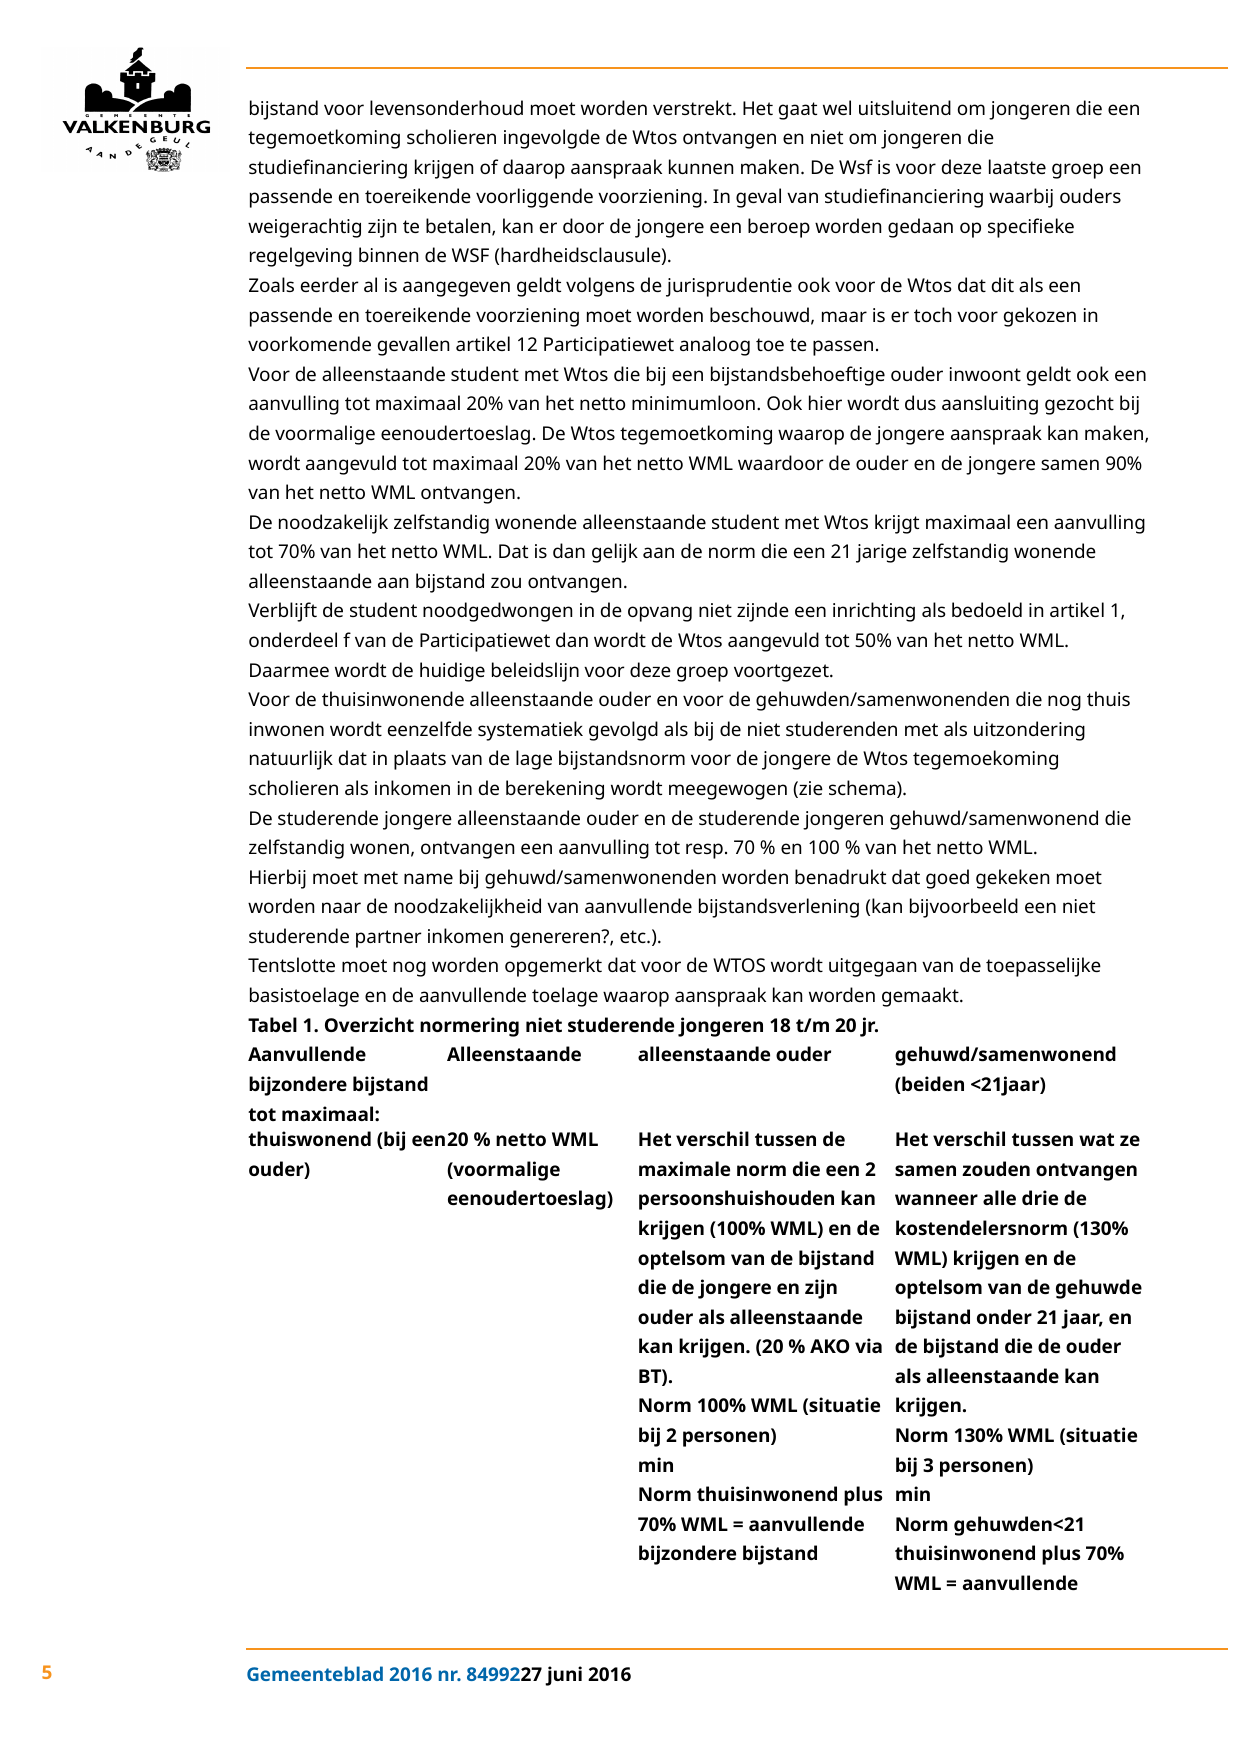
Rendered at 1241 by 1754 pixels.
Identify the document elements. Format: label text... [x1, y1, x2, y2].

text De studerende jongere alleenstaande ouder en de studerende jongeren gehuwd/samenwonend die zelfstandig wonen, ontvangen een aanvulling tot resp. 70 % en 100 % van het netto WML. [248, 805, 1152, 860]
text Tentslotte moet nog worden opgemerkt dat voor de WTOS wordt uitgegaan van de toepasselijke basistoelage en de aanvullende toelage waarop aanspraak kan worden gemaakt. [248, 953, 1152, 1008]
table_cell Het verschil tussen wat ze samen zouden ontvangen wanneer alle drie de kostendelersnorm (130% WML) krijgen en de optelsom van de gehuwde bijstand onder 21 jaar, en de bijstand die de ouder als alleenstaande kan krijgen. Norm 130% WML (situatie bij 3 personen) min Norm gehuwden<21 thuisinwonend plus 70% WML = aanvullende [895, 1126, 1152, 1596]
text Voor de thuisinwonende alleenstaande ouder en voor de gehuwden/samenwonenden die nog thuis inwonen wordt eenzelfde systematiek gevolgd als bij de niet studerenden met als uitzondering natuurlijk dat in plaats van de lage bijstandsnorm voor de jongere de Wtos tegemoekoming scholieren als inkomen in de berekening wordt meegewogen (zie schema). [248, 686, 1152, 801]
table_header gehuwd/samenwonend (beiden <21jaar) [895, 1042, 1152, 1126]
text De noodzakelijk zelfstandig wonende alleenstaande student met Wtos krijgt maximaal een aanvulling tot 70% van het netto WML. Dat is dan gelijk aan de norm die een 21 jarige zelfstandig wonende alleenstaande aan bijstand zou ontvangen. [248, 509, 1152, 594]
text Verblijft de student noodgedwongen in de opvang niet zijnde een inrichting als bedoeld in artikel 1, onderdeel f van de Participatiewet dan wordt de Wtos aangevuld tot 50% van het netto WML. Daarmee wordt de huidige beleidslijn voor deze groep voortgezet. [248, 598, 1152, 683]
text Zoals eerder al is aangegeven geldt volgens de jurisprudentie ook voor de Wtos dat dit als een passende en toereikende voorziening moet worden beschouwd, maar is er toch voor gekozen in voorkomende gevallen artikel 12 Participatiewet analoog toe te passen. [248, 272, 1152, 357]
text Voor de alleenstaande student met Wtos die bij een bijstandsbehoeftige ouder inwoont geldt ook een aanvulling tot maximaal 20% van het netto minimumloon. Ook hier wordt dus aansluiting gezocht bij de voormalige eenoudertoeslag. De Wtos tegemoetkoming waarop de jongere aanspraak kan maken, wordt aangevuld tot maximaal 20% van het netto WML waardoor de ouder en de jongere samen 90% van het netto WML ontvangen. [248, 361, 1152, 505]
table_header alleenstaande ouder [638, 1042, 894, 1126]
table_header Aanvullende bijzondere bijstand tot maximaal: [248, 1042, 447, 1126]
table_header Alleenstaande [447, 1042, 638, 1126]
table_cell Het verschil tussen de maximale norm die een 2 persoonshuishouden kan krijgen (100% WML) en de optelsom van de bijstand die de jongere en zijn ouder als alleenstaande kan krijgen. (20 % AKO via BT). Norm 100% WML (situatie bij 2 personen) min Norm thuisinwonend plus 70% WML = aanvullende bijzondere bijstand [638, 1126, 894, 1596]
text bijstand voor levensonderhoud moet worden verstrekt. Het gaat wel uitsluitend om jongeren die een tegemoetkoming scholieren ingevolgde de Wtos ontvangen en niet om jongeren die studiefinanciering krijgen of daarop aanspraak kunnen maken. De Wsf is voor deze laatste groep een passende en toereikende voorliggende voorziening. In geval van studiefinanciering waarbij ouders weigerachtig zijn te betalen, kan er door de jongere een beroep worden gedaan op specifieke regelgeving binnen de WSF (hardheidsclausule). [248, 95, 1152, 268]
text Tabel 1. Overzicht normering niet studerende jongeren 18 t/m 20 jr. [248, 1012, 1152, 1038]
table_cell thuiswonend (bij een ouder) [248, 1126, 447, 1596]
text Hierbij moet met name bij gehuwd/samenwonenden worden benadrukt dat goed gekeken moet worden naar de noodzakelijkheid van aanvullende bijstandsverlening (kan bijvoorbeeld een niet studerende partner inkomen genereren?, etc.). [248, 864, 1152, 949]
picture [41, 47, 231, 172]
table_cell 20 % netto WML (voormalige eenoudertoeslag) [447, 1126, 638, 1596]
